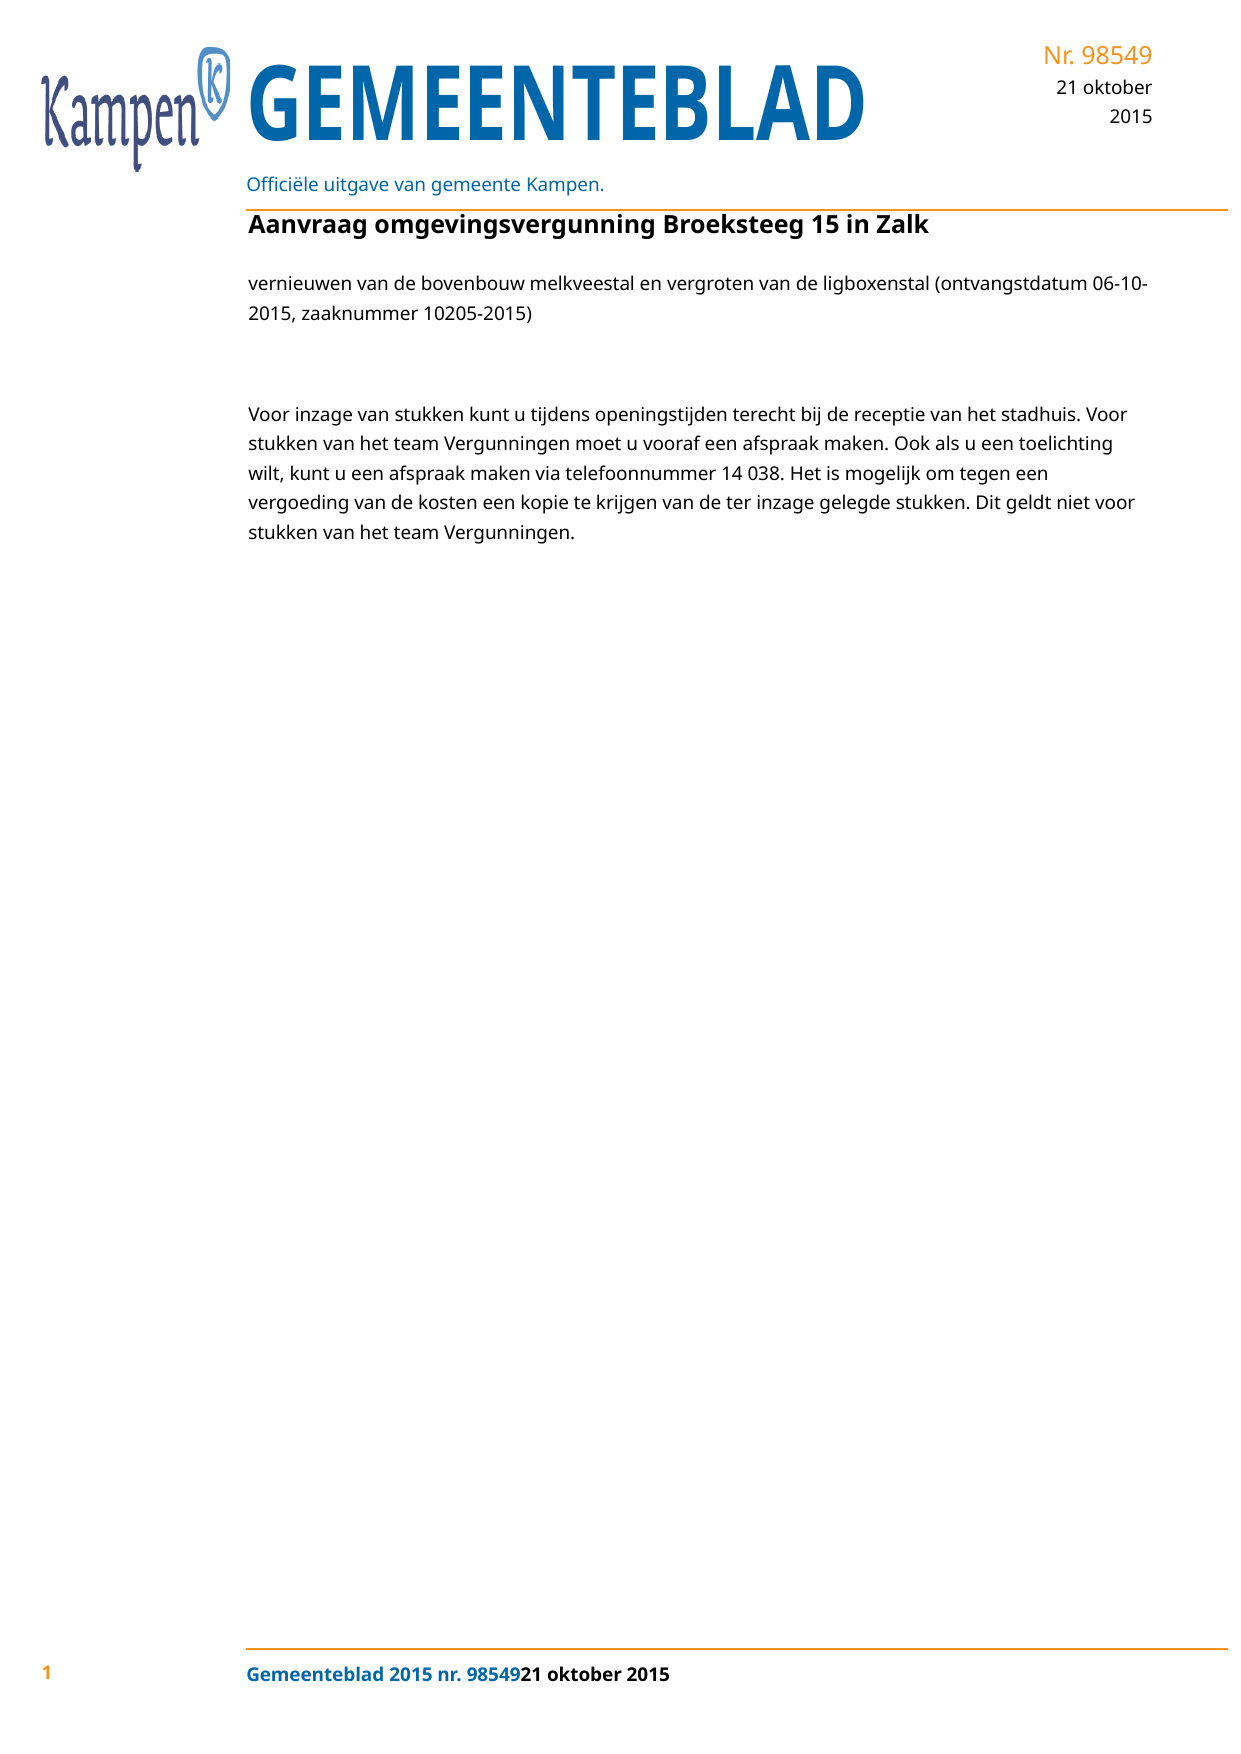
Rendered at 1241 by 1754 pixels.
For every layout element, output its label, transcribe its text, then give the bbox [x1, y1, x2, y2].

text vernieuwen van de bovenbouw melkveestal en vergroten van de ligboxenstal (ontvangstdatum 06-10-2015, zaaknummer 10205-2015) [248, 270, 1152, 326]
text Voor inzage van stukken kunt u tijdens openingstijden terecht bij de receptie van het stadhuis. Voor stukken van het team Vergunningen moet u vooraf een afspraak maken. Ook als u een toelichting wilt, kunt u een afspraak maken via telefoonnummer 14 038. Het is mogelijk om tegen een vergoeding van de kosten een kopie te krijgen van de ter inzage gelegde stukken. Dit geldt niet voor stukken van het team Vergunningen. [248, 401, 1152, 545]
text Aanvraag omgevingsvergunning Broeksteeg 15 in Zalk [248, 211, 1152, 241]
picture [41, 47, 231, 172]
